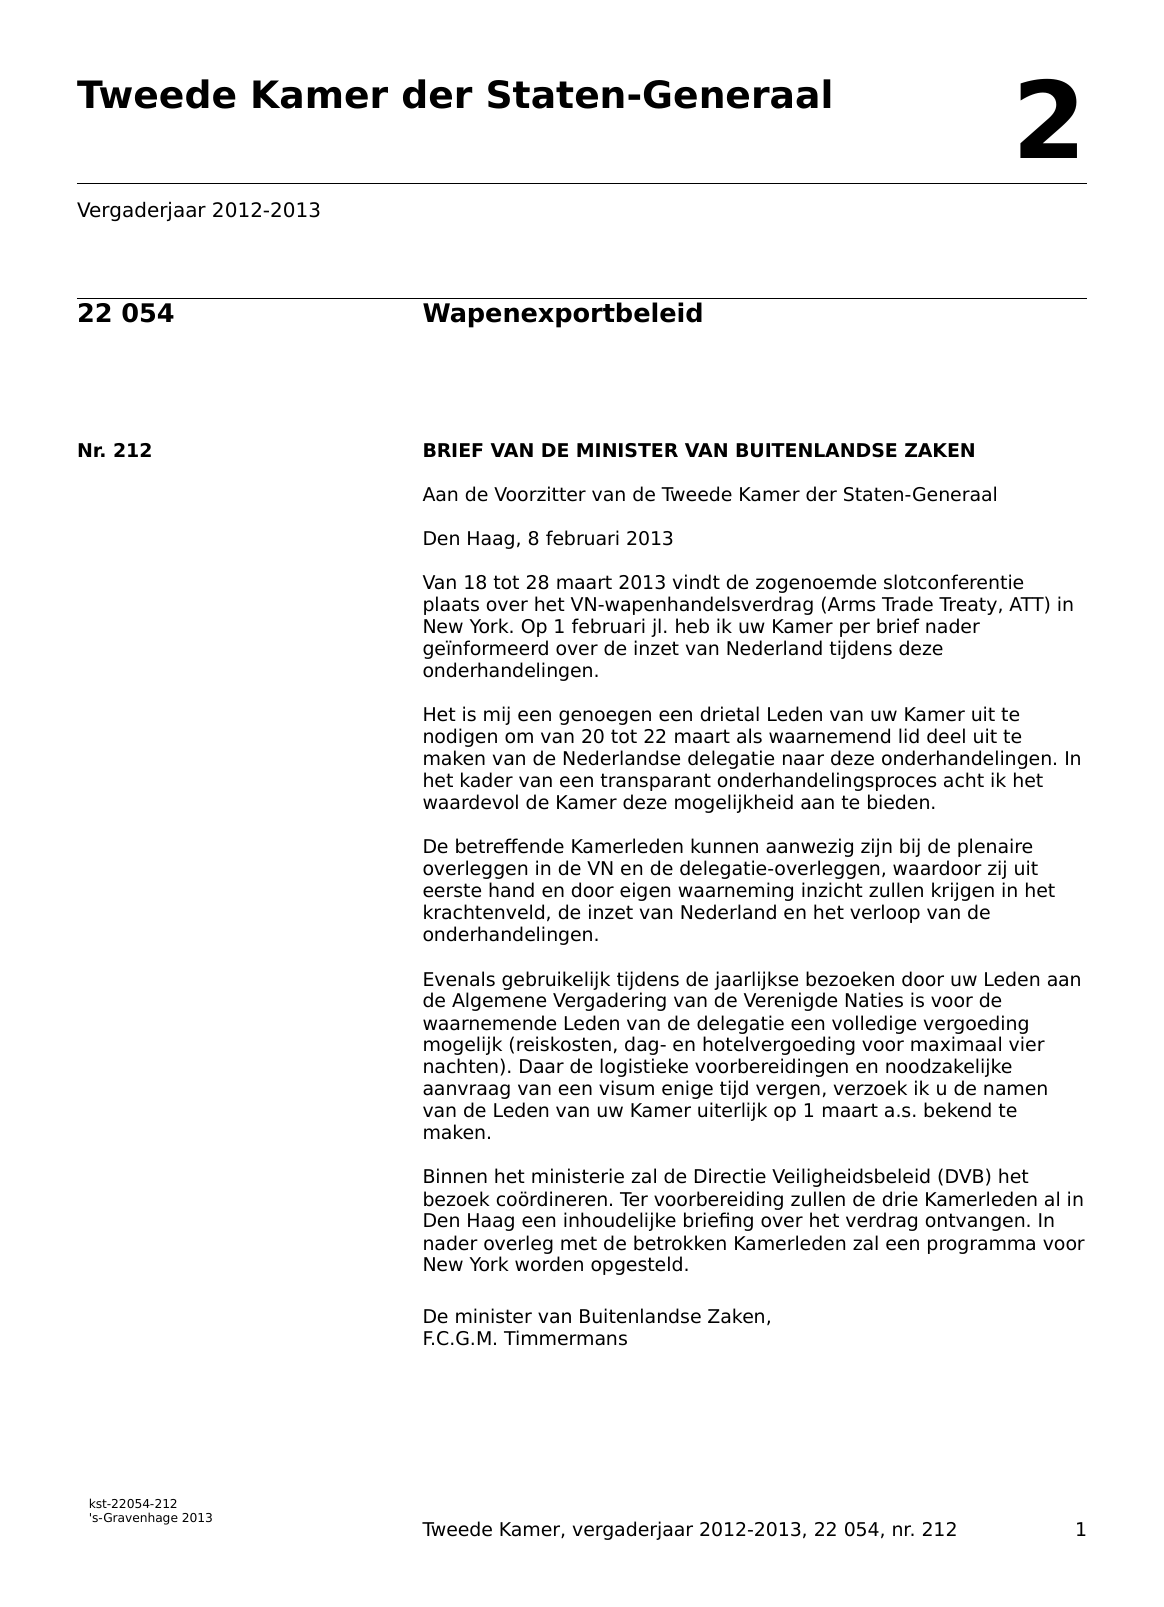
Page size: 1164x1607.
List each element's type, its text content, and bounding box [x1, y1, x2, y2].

text Van 18 tot 28 maart 2013 vindt de zogenoemde slotconferentie plaats over het VN-wapenhandelsverdrag (Arms Trade Treaty, ATT) in New York. Op 1 februari jl. heb ik uw Kamer per brief nader geïnformeerd over de inzet van Nederland tijdens deze onderhandelingen. [422, 572, 1087, 682]
text Aan de Voorzitter van de Tweede Kamer der Staten-Generaal [422, 484, 1087, 506]
text Den Haag, 8 februari 2013 [422, 528, 1087, 550]
subtitle Nr. 212 BRIEF VAN DE MINISTER VAN BUITENLANDSE ZAKEN [77, 440, 1087, 462]
text Binnen het ministerie zal de Directie Veiligheidsbeleid (DVB) het bezoek coördineren. Ter voorbereiding zullen de drie Kamerleden al in Den Haag een inhoudelijke briefing over het verdrag ontvangen. In nader overleg met de betrokken Kamerleden zal een programma voor New York worden opgesteld. [422, 1166, 1087, 1276]
subtitle 22 054 Wapenexportbeleid [77, 299, 1087, 329]
text De minister van Buitenlandse Zaken, F.C.G.M. Timmermans [422, 1306, 1087, 1350]
text kst-22054-212 [88, 1497, 323, 1511]
text Evenals gebruikelijk tijdens de jaarlijkse bezoeken door uw Leden aan de Algemene Vergadering van de Verenigde Naties is voor de waarnemende Leden van de delegatie een volledige vergoeding mogelijk (reiskosten, dag- en hotelvergoeding voor maximaal vier nachten). Daar de logistieke voorbereidingen en noodzakelijke aanvraag van een visum enige tijd vergen, verzoek ik u de namen van de Leden van uw Kamer uiterlijk op 1 maart a.s. bekend te maken. [422, 968, 1087, 1144]
table_header 2 [886, 59, 1087, 183]
table_cell Vergaderjaar 2012-2013 [77, 184, 1087, 298]
table_header Tweede Kamer der Staten-Generaal [77, 59, 886, 183]
text De betreffende Kamerleden kunnen aanwezig zijn bij de plenaire overleggen in de VN en de delegatie-overleggen, waardoor zij uit eerste hand en door eigen waarneming inzicht zullen krijgen in het krachtenveld, de inzet van Nederland en het verloop van de onderhandelingen. [422, 836, 1087, 946]
text Het is mij een genoegen een drietal Leden van uw Kamer uit te nodigen om van 20 tot 22 maart als waarnemend lid deel uit te maken van de Nederlandse delegatie naar deze onderhandelingen. In het kader van een transparant onderhandelingsproces acht ik het waardevol de Kamer deze mogelijkheid aan te bieden. [422, 704, 1087, 814]
text 's-Gravenhage 2013 [88, 1511, 323, 1525]
